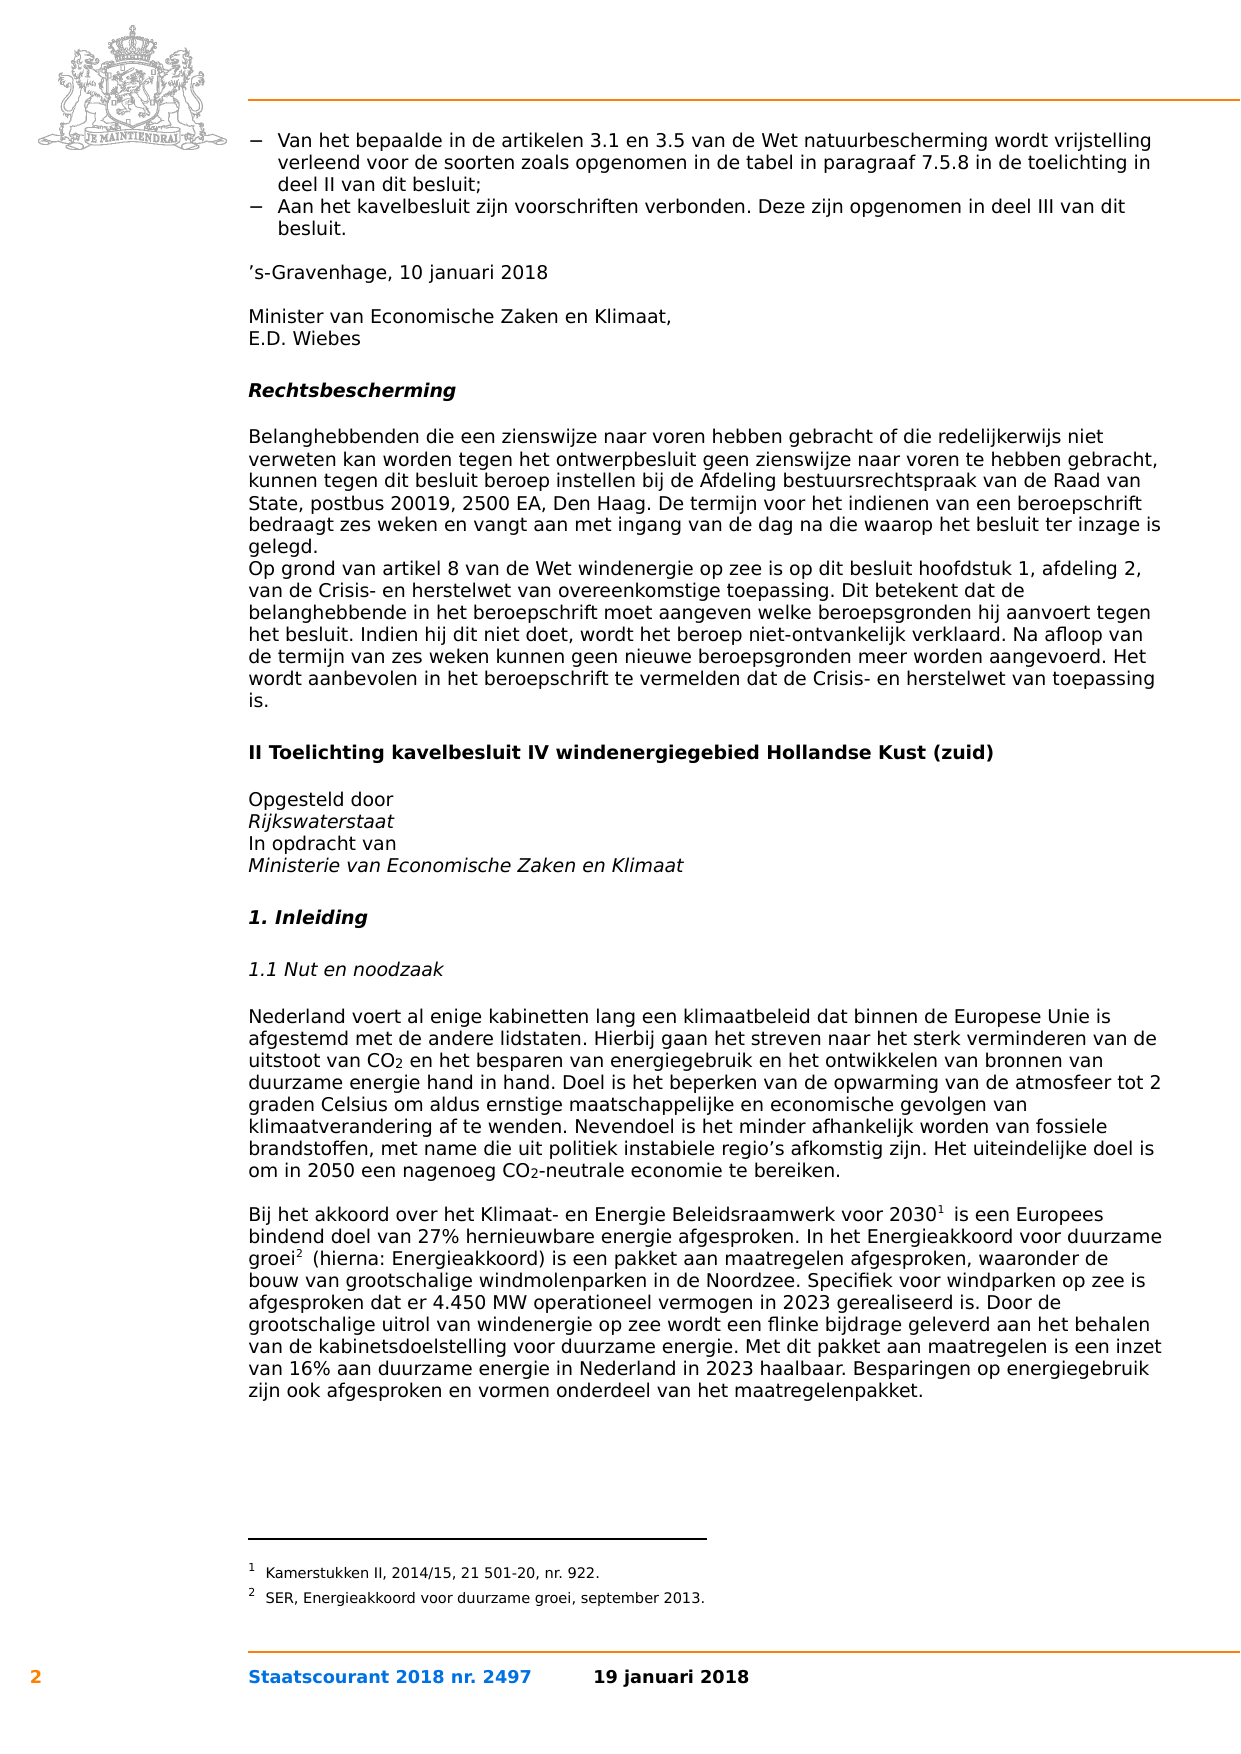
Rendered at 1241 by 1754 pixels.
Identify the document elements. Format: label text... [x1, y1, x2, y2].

subtitle II Toelichting kavelbesluit IV windenergiegebied Hollandse Kust (zuid) [248, 742, 1163, 764]
text Nederland voert al enige kabinetten lang een klimaatbeleid dat binnen de Europese Unie is afgestemd met de andere lidstaten. Hierbij gaan het streven naar het sterk verminderen van de uitstoot van CO2 en het besparen van energiegebruik en het ontwikkelen van bronnen van duurzame energie hand in hand. Doel is het beperken van de opwarming van de atmosfeer tot 2 graden Celsius om aldus ernstige maatschappelijke en economische gevolgen van klimaatverandering af te wenden. Nevendoel is het minder afhankelijk worden van fossiele brandstoffen, met name die uit politiek instabiele regio’s afkomstig zijn. Het uiteindelijke doel is om in 2050 een nagenoeg CO2-neutrale economie te bereiken. [248, 1006, 1163, 1182]
text Ministerie van Economische Zaken en Klimaat [248, 855, 1163, 877]
text Kamerstukken II, 2014/15, 21 501-20, nr. 922. [248, 1561, 1163, 1583]
text In opdracht van [248, 833, 1163, 855]
text Op grond van artikel 8 van de Wet windenergie op zee is op dit besluit hoofdstuk 1, afdeling 2, van de Crisis- en herstelwet van overeenkomstige toepassing. Dit betekent dat de belanghebbende in het beroepschrift moet aangeven welke beroepsgronden hij aanvoert tegen het besluit. Indien hij dit niet doet, wordt het beroep niet-ontvankelijk verklaard. Na afloop van de termijn van zes weken kunnen geen nieuwe beroepsgronden meer worden aangevoerd. Het wordt aanbevolen in het beroepschrift te vermelden dat de Crisis- en herstelwet van toepassing is. [248, 558, 1163, 712]
text Minister van Economische Zaken en Klimaat, [248, 306, 1163, 327]
picture [38, 25, 227, 150]
text E.D. Wiebes [248, 327, 1163, 349]
text Opgesteld door [248, 789, 1163, 811]
text − Aan het kavelbesluit zijn voorschriften verbonden. Deze zijn opgenomen in deel III van dit besluit. [248, 196, 1163, 240]
subtitle 1. Inleiding [248, 907, 1163, 929]
text SER, Energieakkoord voor duurzame groei, september 2013. [248, 1586, 1163, 1608]
text Bij het akkoord over het Klimaat- en Energie Beleidsraamwerk voor 2030 is een Europees bindend doel van 27% hernieuwbare energie afgesproken. In het Energieakkoord voor duurzame groei (hierna: Energieakkoord) is een pakket aan maatregelen afgesproken, waaronder de bouw van grootschalige windmolenparken in de Noordzee. Specifiek voor windparken op zee is afgesproken dat er 4.450 MW operationeel vermogen in 2023 gerealiseerd is. Door de grootschalige uitrol van windenergie op zee wordt een flinke bijdrage geleverd aan het behalen van de kabinetsdoelstelling voor duurzame energie. Met dit pakket aan maatregelen is een inzet van 16% aan duurzame energie in Nederland in 2023 haalbaar. Besparingen op energiegebruik zijn ook afgesproken en vormen onderdeel van het maatregelenpakket. [248, 1204, 1163, 1402]
text Belanghebbenden die een zienswijze naar voren hebben gebracht of die redelijkerwijs niet verweten kan worden tegen het ontwerpbesluit geen zienswijze naar voren te hebben gebracht, kunnen tegen dit besluit beroep instellen bij de Afdeling bestuursrechtspraak van de Raad van State, postbus 20019, 2500 EA, Den Haag. De termijn voor het indienen van een beroepschrift bedraagt zes weken en vangt aan met ingang van de dag na die waarop het besluit ter inzage is gelegd. [248, 426, 1163, 558]
subtitle Rechtsbescherming [248, 379, 1163, 401]
text − Van het bepaalde in de artikelen 3.1 en 3.5 van de Wet natuurbescherming wordt vrijstelling verleend voor de soorten zoals opgenomen in de tabel in paragraaf 7.5.8 in de toelichting in deel II van dit besluit; [248, 130, 1163, 196]
text ’s-Gravenhage, 10 januari 2018 [248, 262, 1163, 284]
text Rijkswaterstaat [248, 811, 1163, 833]
subtitle 1.1 Nut en noodzaak [248, 959, 1163, 981]
